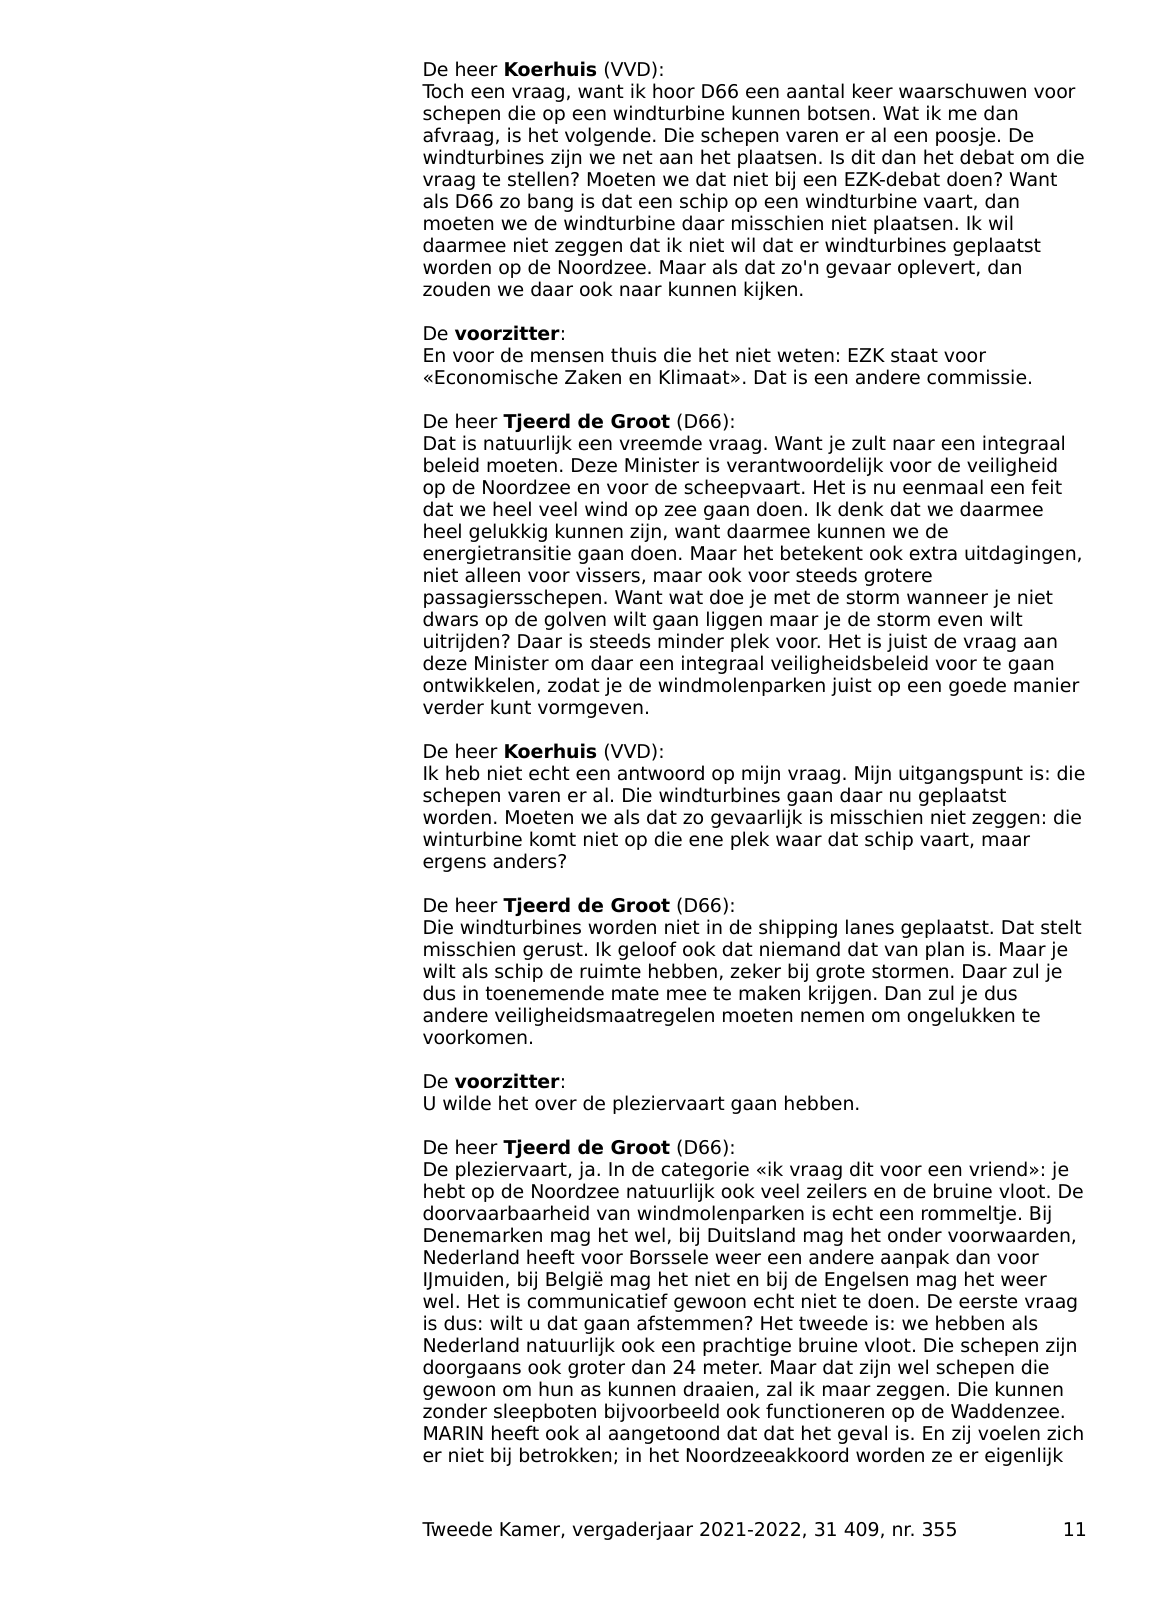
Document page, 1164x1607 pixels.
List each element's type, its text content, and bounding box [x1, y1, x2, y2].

text U wilde het over de pleziervaart gaan hebben. [422, 1093, 1087, 1115]
text De pleziervaart, ja. In de categorie «ik vraag dit voor een vriend»: je hebt op de Noordzee natuurlijk ook veel zeilers en de bruine vloot. De doorvaarbaarheid van windmolenparken is echt een rommeltje. Bij Denemarken mag het wel, bij Duitsland mag het onder voorwaarden, Nederland heeft voor Borssele weer een andere aanpak dan voor IJmuiden, bij België mag het niet en bij de Engelsen mag het weer wel. Het is communicatief gewoon echt niet te doen. De eerste vraag is dus: wilt u dat gaan afstemmen? Het tweede is: we hebben als Nederland natuurlijk ook een prachtige bruine vloot. Die schepen zijn doorgaans ook groter dan 24 meter. Maar dat zijn wel schepen die gewoon om hun as kunnen draaien, zal ik maar zeggen. Die kunnen zonder sleepboten bijvoorbeeld ook functioneren op de Waddenzee. MARIN heeft ook al aangetoond dat dat het geval is. En zij voelen zich er niet bij betrokken; in het Noordzeeakkoord worden ze er eigenlijk [422, 1159, 1087, 1467]
text Ik heb niet echt een antwoord op mijn vraag. Mijn uitgangspunt is: die schepen varen er al. Die windturbines gaan daar nu geplaatst worden. Moeten we als dat zo gevaarlijk is misschien niet zeggen: die winturbine komt niet op die ene plek waar dat schip vaart, maar ergens anders? [422, 763, 1087, 873]
text En voor de mensen thuis die het niet weten: EZK staat voor «Economische Zaken en Klimaat». Dat is een andere commissie. [422, 345, 1087, 389]
text De voorzitter: [422, 1071, 1087, 1093]
text Toch een vraag, want ik hoor D66 een aantal keer waarschuwen voor schepen die op een windturbine kunnen botsen. Wat ik me dan afvraag, is het volgende. Die schepen varen er al een poosje. De windturbines zijn we net aan het plaatsen. Is dit dan het debat om die vraag te stellen? Moeten we dat niet bij een EZK-debat doen? Want als D66 zo bang is dat een schip op een windturbine vaart, dan moeten we de windturbine daar misschien niet plaatsen. Ik wil daarmee niet zeggen dat ik niet wil dat er windturbines geplaatst worden op de Noordzee. Maar als dat zo'n gevaar oplevert, dan zouden we daar ook naar kunnen kijken. [422, 81, 1087, 301]
text Dat is natuurlijk een vreemde vraag. Want je zult naar een integraal beleid moeten. Deze Minister is verantwoordelijk voor de veiligheid op de Noordzee en voor de scheepvaart. Het is nu eenmaal een feit dat we heel veel wind op zee gaan doen. Ik denk dat we daarmee heel gelukkig kunnen zijn, want daarmee kunnen we de energietransitie gaan doen. Maar het betekent ook extra uitdagingen, niet alleen voor vissers, maar ook voor steeds grotere passagiersschepen. Want wat doe je met de storm wanneer je niet dwars op de golven wilt gaan liggen maar je de storm even wilt uitrijden? Daar is steeds minder plek voor. Het is juist de vraag aan deze Minister om daar een integraal veiligheidsbeleid voor te gaan ontwikkelen, zodat je de windmolenparken juist op een goede manier verder kunt vormgeven. [422, 433, 1087, 719]
text De heer Koerhuis (VVD): [422, 741, 1087, 763]
text De voorzitter: [422, 323, 1087, 345]
text De heer Koerhuis (VVD): [422, 59, 1087, 81]
text De heer Tjeerd de Groot (D66): [422, 411, 1087, 433]
text De heer Tjeerd de Groot (D66): [422, 1137, 1087, 1159]
text Die windturbines worden niet in de shipping lanes geplaatst. Dat stelt misschien gerust. Ik geloof ook dat niemand dat van plan is. Maar je wilt als schip de ruimte hebben, zeker bij grote stormen. Daar zul je dus in toenemende mate mee te maken krijgen. Dan zul je dus andere veiligheidsmaatregelen moeten nemen om ongelukken te voorkomen. [422, 917, 1087, 1049]
text De heer Tjeerd de Groot (D66): [422, 895, 1087, 917]
